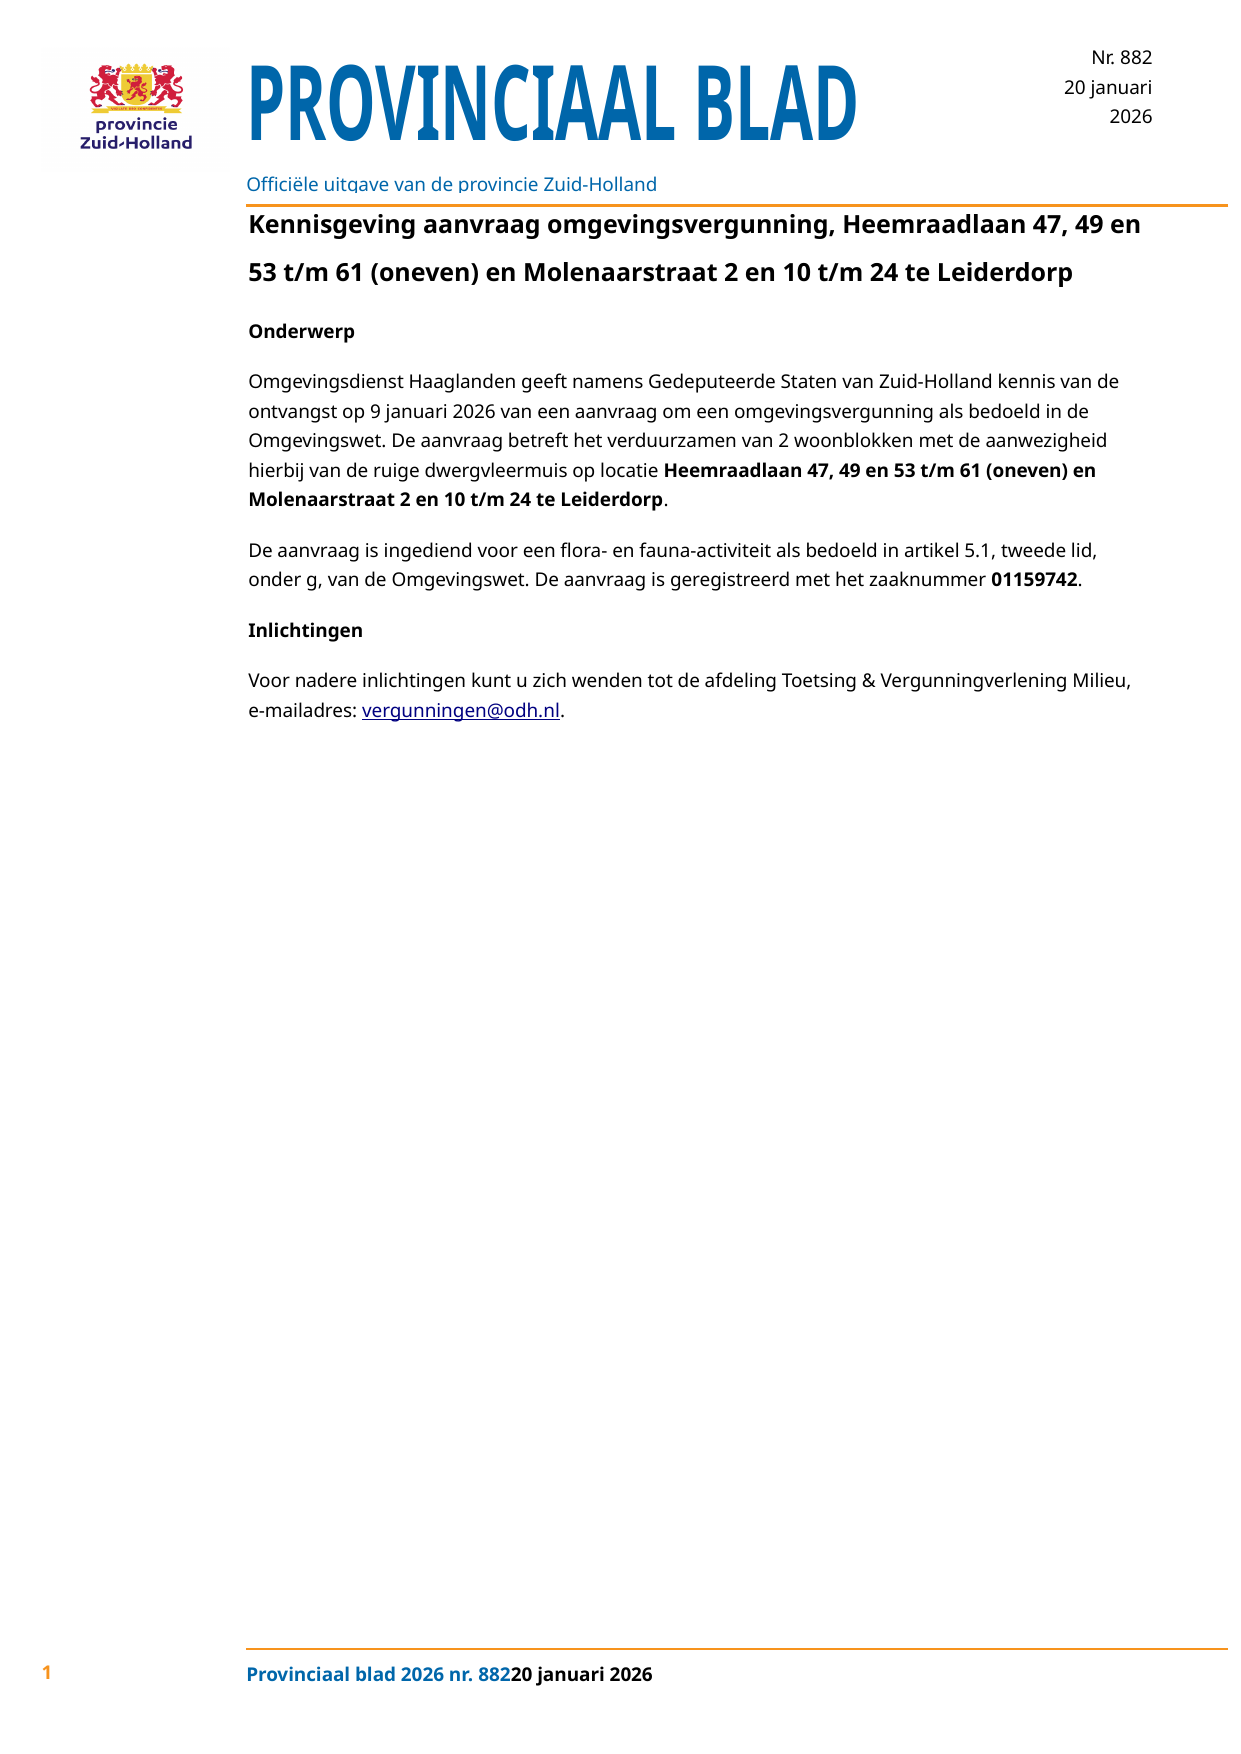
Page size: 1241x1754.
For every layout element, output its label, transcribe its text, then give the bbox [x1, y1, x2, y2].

text Kennisgeving aanvraag omgevingsvergunning, Heemraadlaan 47, 49 en 53 t/m 61 (oneven) en Molenaarstraat 2 en 10 t/m 24 te Leiderdorp [248, 207, 1152, 288]
text Inlichtingen [248, 617, 1152, 643]
text Omgevingsdienst Haaglanden geeft namens Gedeputeerde Staten van Zuid-Holland kennis van de ontvangst op 9 januari 2026 van een aanvraag om een omgevingsvergunning als bedoeld in de Omgevingswet. De aanvraag betreft het verduurzamen van 2 woonblokken met de aanwezigheid hierbij van de ruige dwergvleermuis op locatie Heemraadlaan 47, 49 en 53 t/m 61 (oneven) en Molenaarstraat 2 en 10 t/m 24 te Leiderdorp. [248, 368, 1152, 512]
text De aanvraag is ingediend voor een flora- en fauna-activiteit als bedoeld in artikel 5.1, tweede lid, onder g, van de Omgevingswet. De aanvraag is geregistreerd met het zaaknummer 01159742. [248, 537, 1152, 592]
picture [41, 47, 231, 172]
text Voor nadere inlichtingen kunt u zich wenden tot de afdeling Toetsing & Vergunningverlening Milieu, e-mailadres: vergunningen@odh.nl. [248, 667, 1152, 723]
text Onderwerp [248, 318, 1152, 344]
